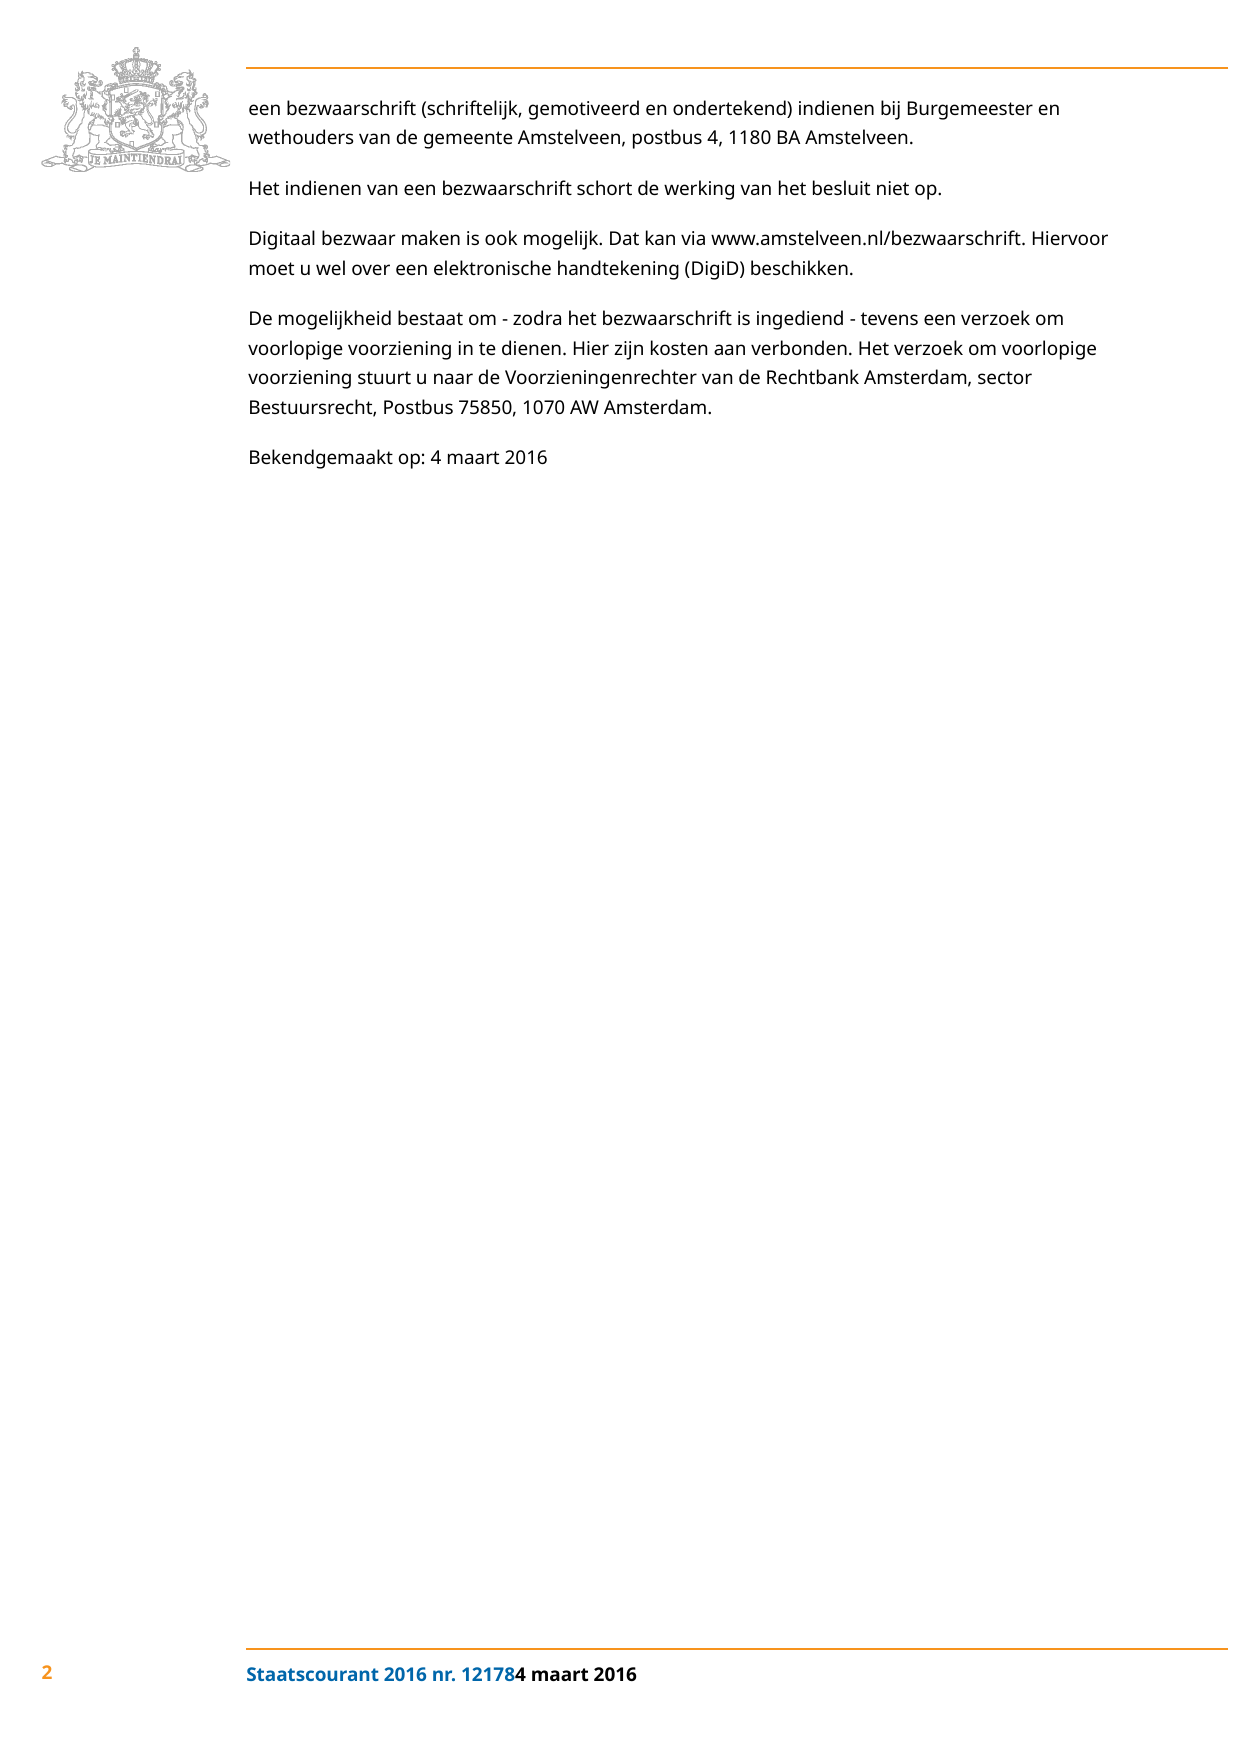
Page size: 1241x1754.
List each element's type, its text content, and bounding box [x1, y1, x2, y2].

text De mogelijkheid bestaat om - zodra het bezwaarschrift is ingediend - tevens een verzoek om voorlopige voorziening in te dienen. Hier zijn kosten aan verbonden. Het verzoek om voorlopige voorziening stuurt u naar de Voorzieningenrechter van de Rechtbank Amsterdam, sector Bestuursrecht, Postbus 75850, 1070 AW Amsterdam. [248, 305, 1152, 420]
text Digitaal bezwaar maken is ook mogelijk. Dat kan via www.amstelveen.nl/bezwaarschrift. Hiervoor moet u wel over een elektronische handtekening (DigiD) beschikken. [248, 225, 1152, 281]
text een bezwaarschrift (schriftelijk, gemotiveerd en ondertekend) indienen bij Burgemeester en wethouders van de gemeente Amstelveen, postbus 4, 1180 BA Amstelveen. [248, 95, 1152, 150]
text Bekendgemaakt op: 4 maart 2016 [248, 444, 1152, 470]
text Het indienen van een bezwaarschrift schort de werking van het besluit niet op. [248, 175, 1152, 201]
picture [41, 47, 231, 172]
